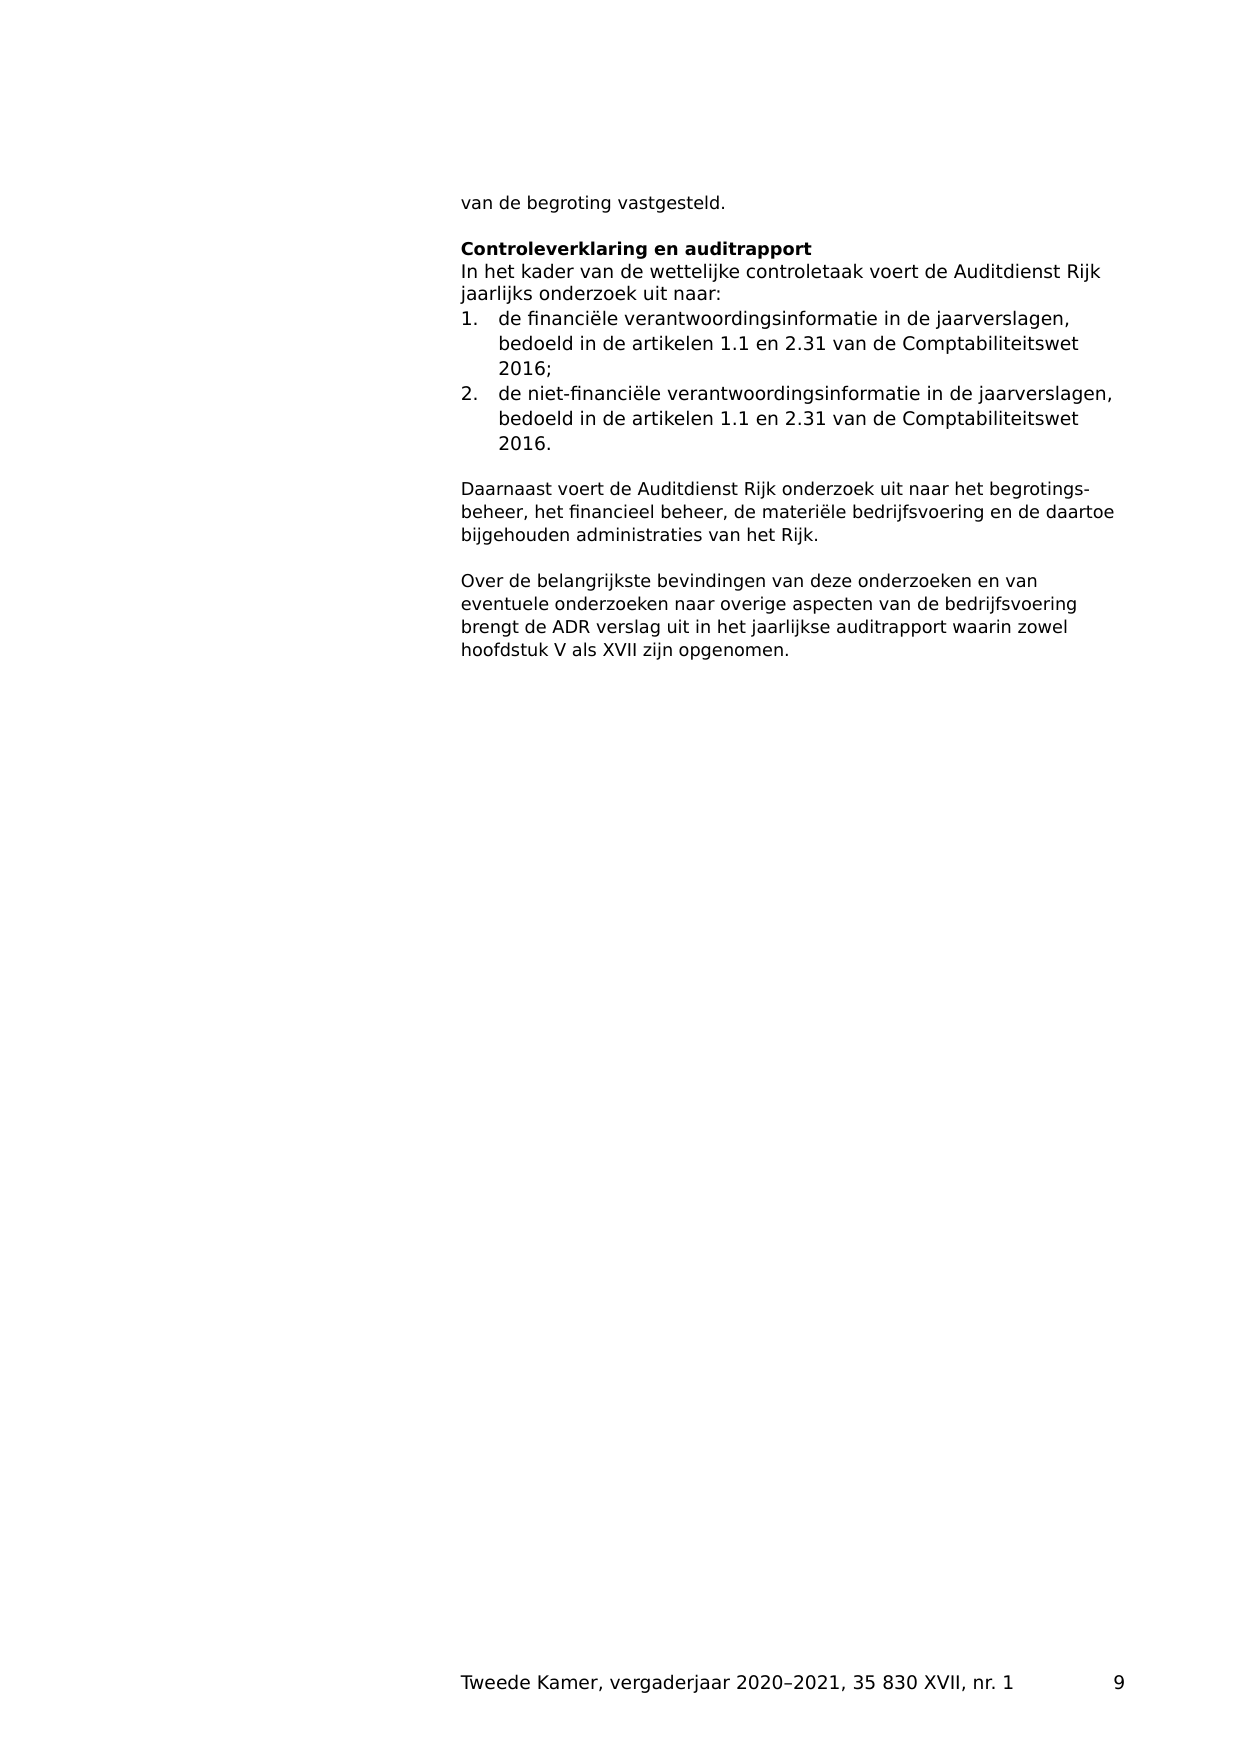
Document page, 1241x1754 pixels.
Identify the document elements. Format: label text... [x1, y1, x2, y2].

text Controleverklaring en auditrapport [461, 237, 1125, 259]
text Over de belangrijkste bevindingen van deze onderzoeken en van eventuele onderzoeken naar overige aspecten van de bedrijfsvoering brengt de ADR verslag uit in het jaarlijkse auditrapport waarin zowel hoofdstuk V als XVII zijn opgenomen. [461, 569, 1125, 661]
list de niet-financiële verantwoordingsinformatie in de jaarverslagen, bedoeld in de artikelen 1.1 en 2.31 van de Comptabiliteitswet 2016. [461, 380, 1125, 455]
list de financiële verantwoordingsinformatie in de jaarverslagen, bedoeld in de artikelen 1.1 en 2.31 van de Comptabiliteitswet 2016; [461, 305, 1125, 380]
text In het kader van de wettelijke controletaak voert de Auditdienst Rijk jaarlijks onderzoek uit naar: [461, 262, 1125, 305]
text Daarnaast voert de Auditdienst Rijk onderzoek uit naar het begrotings-beheer, het financieel beheer, de materiële bedrijfsvoering en de daartoe bijgehouden administraties van het Rijk. [461, 477, 1125, 546]
text van de begroting vastgesteld. [461, 191, 1125, 214]
